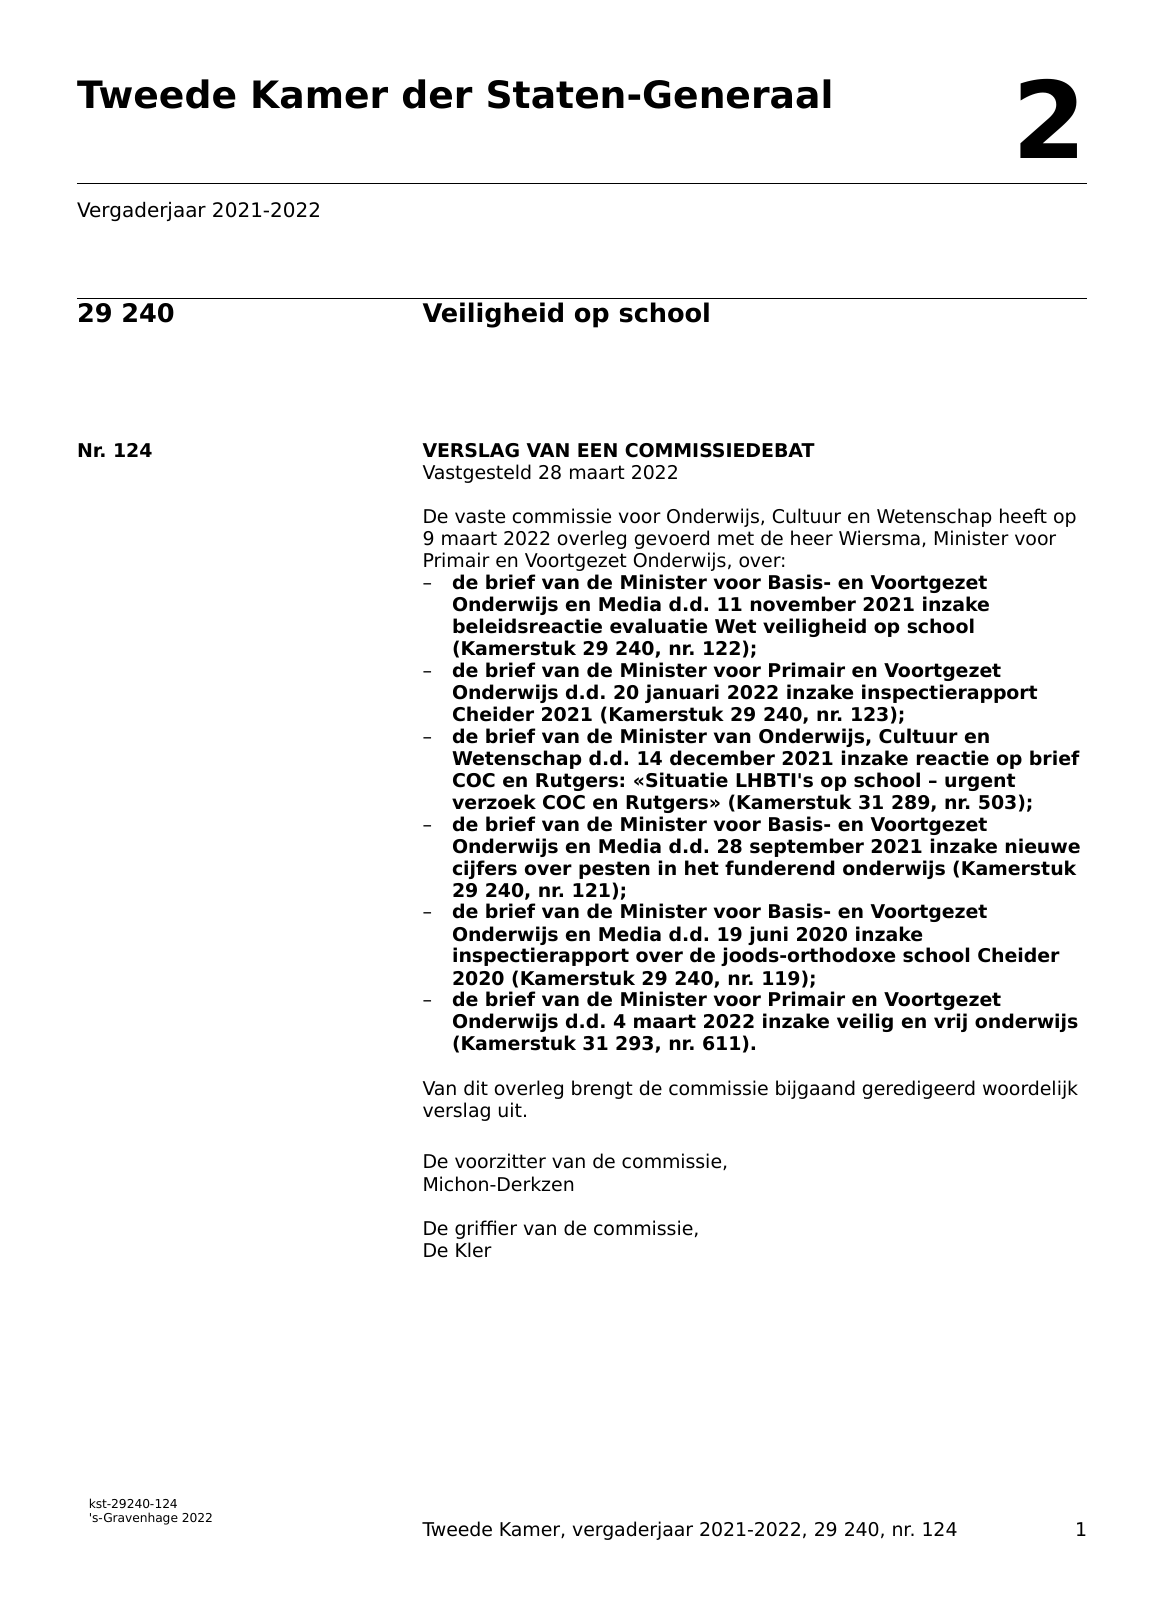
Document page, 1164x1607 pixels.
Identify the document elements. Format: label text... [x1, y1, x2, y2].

text – de brief van de Minister voor Basis- en Voortgezet Onderwijs en Media d.d. 28 september 2021 inzake nieuwe cijfers over pesten in het funderend onderwijs (Kamerstuk 29 240, nr. 121); [422, 813, 1087, 901]
table_header 2 [886, 59, 1087, 183]
text – de brief van de Minister voor Basis- en Voortgezet Onderwijs en Media d.d. 11 november 2021 inzake beleidsreactie evaluatie Wet veiligheid op school (Kamerstuk 29 240, nr. 122); [422, 572, 1087, 660]
text – de brief van de Minister voor Primair en Voortgezet Onderwijs d.d. 4 maart 2022 inzake veilig en vrij onderwijs (Kamerstuk 31 293, nr. 611). [422, 989, 1087, 1055]
text kst-29240-124 [88, 1497, 323, 1511]
text De voorzitter van de commissie, Michon-Derkzen [422, 1151, 1087, 1195]
subtitle 29 240 Veiligheid op school [77, 299, 1087, 329]
text Van dit overleg brengt de commissie bijgaand geredigeerd woordelijk verslag uit. [422, 1077, 1087, 1121]
text – de brief van de Minister van Onderwijs, Cultuur en Wetenschap d.d. 14 december 2021 inzake reactie op brief COC en Rutgers: «Situatie LHBTI's op school – urgent verzoek COC en Rutgers» (Kamerstuk 31 289, nr. 503); [422, 726, 1087, 813]
table_cell Vergaderjaar 2021-2022 [77, 184, 1087, 298]
text De vaste commissie voor Onderwijs, Cultuur en Wetenschap heeft op 9 maart 2022 overleg gevoerd met de heer Wiersma, Minister voor Primair en Voortgezet Onderwijs, over: [422, 506, 1087, 572]
text De griffier van de commissie, De Kler [422, 1218, 1087, 1262]
table_header Tweede Kamer der Staten-Generaal [77, 59, 886, 183]
text Vastgesteld 28 maart 2022 [422, 462, 1087, 484]
subtitle Nr. 124 VERSLAG VAN EEN COMMISSIEDEBAT [77, 440, 1087, 462]
text – de brief van de Minister voor Primair en Voortgezet Onderwijs d.d. 20 januari 2022 inzake inspectierapport Cheider 2021 (Kamerstuk 29 240, nr. 123); [422, 660, 1087, 726]
text – de brief van de Minister voor Basis- en Voortgezet Onderwijs en Media d.d. 19 juni 2020 inzake inspectierapport over de joods-orthodoxe school Cheider 2020 (Kamerstuk 29 240, nr. 119); [422, 901, 1087, 989]
text 's-Gravenhage 2022 [88, 1511, 323, 1525]
